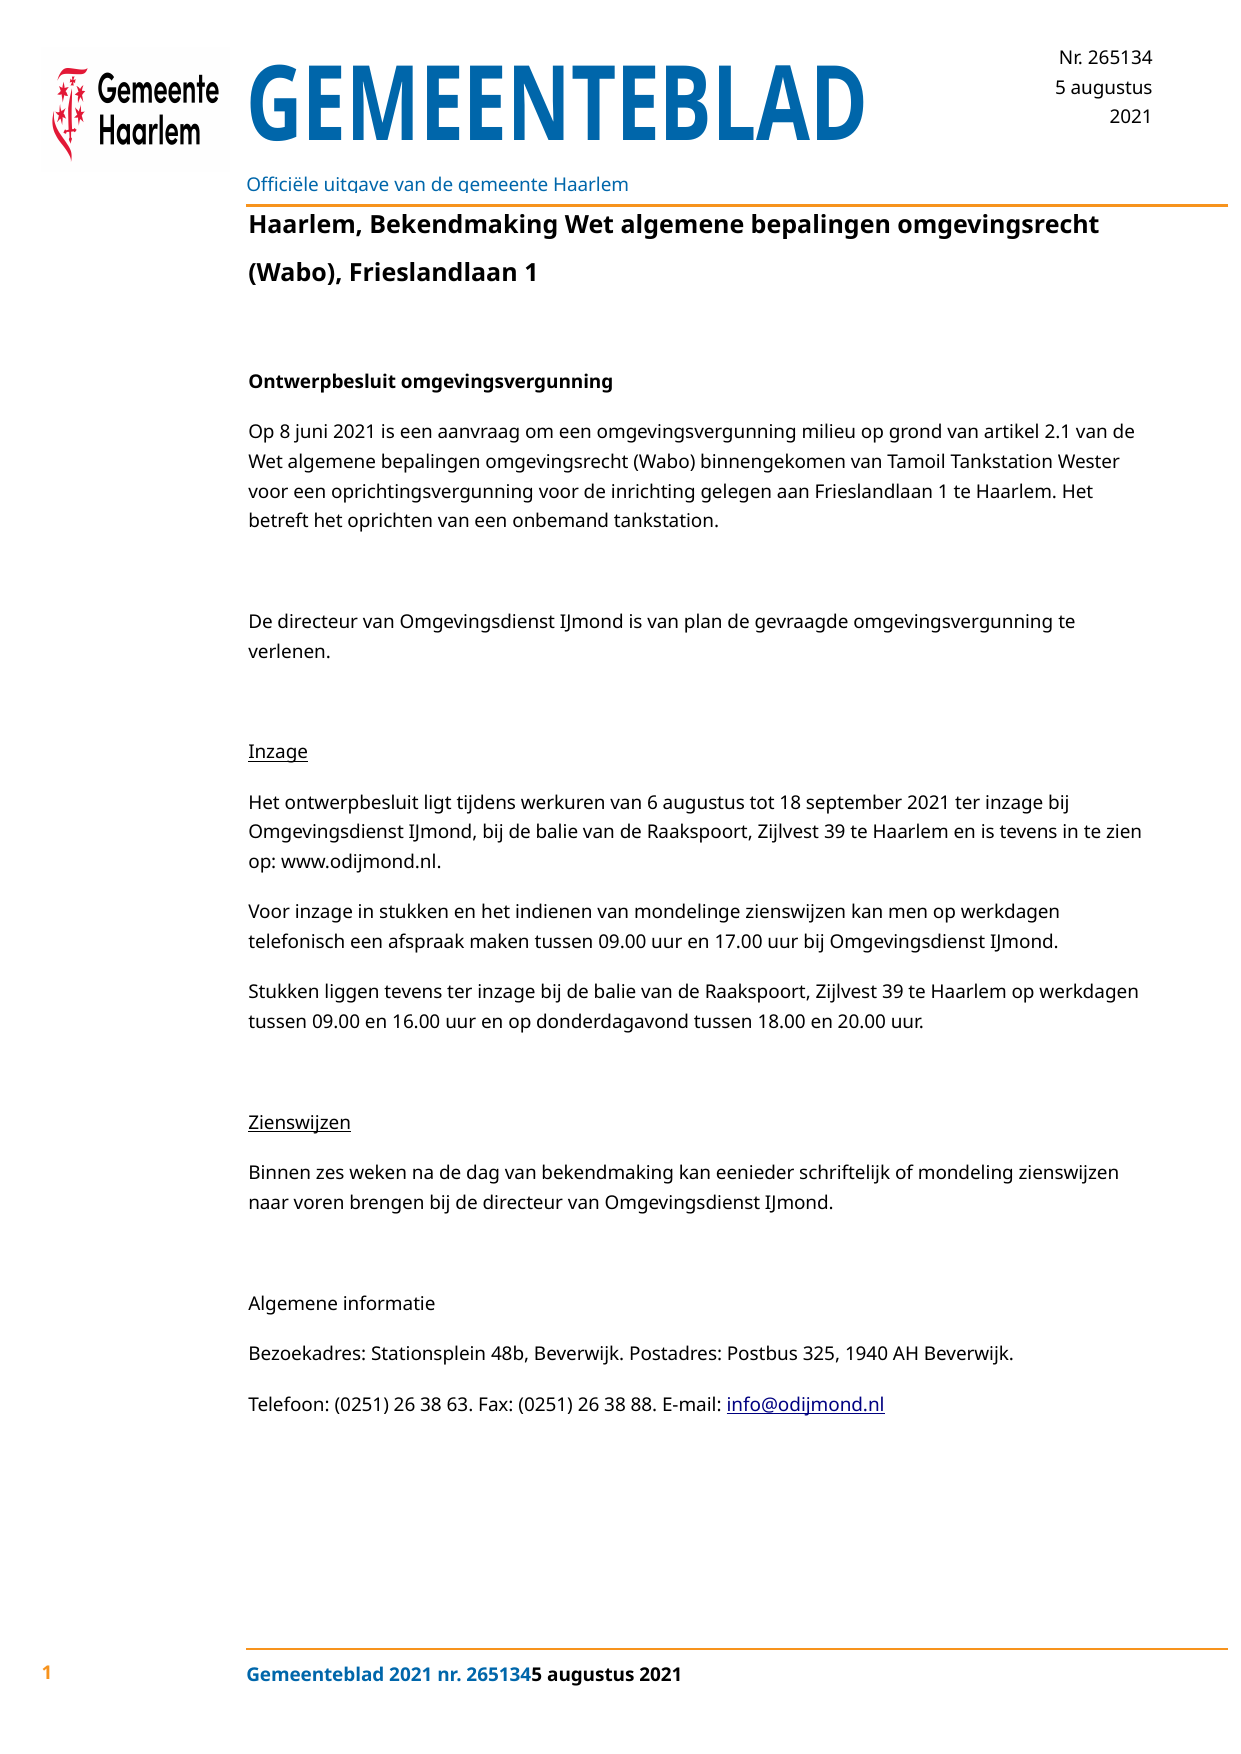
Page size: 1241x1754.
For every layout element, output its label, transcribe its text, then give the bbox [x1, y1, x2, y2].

text Ontwerpbesluit omgevingsvergunning [248, 368, 1152, 394]
text Binnen zes weken na de dag van bekendmaking kan eenieder schriftelijk of mondeling zienswijzen naar voren brengen bij de directeur van Omgevingsdienst IJmond. [248, 1159, 1152, 1215]
text Haarlem, Bekendmaking Wet algemene bepalingen omgevingsrecht (Wabo), Frieslandlaan 1 [248, 207, 1152, 288]
text Inzage [248, 739, 1152, 764]
text Telefoon: (0251) 26 38 63. Fax: (0251) 26 38 88. E-mail: info@odijmond.nl [248, 1391, 1152, 1417]
text Bezoekadres: Stationsplein 48b, Beverwijk. Postadres: Postbus 325, 1940 AH Beverwijk. [248, 1340, 1152, 1366]
text De directeur van Omgevingsdienst IJmond is van plan de gevraagde omgevingsvergunning te verlenen. [248, 608, 1152, 664]
text Op 8 juni 2021 is een aanvraag om een omgevingsvergunning milieu op grond van artikel 2.1 van de Wet algemene bepalingen omgevingsrecht (Wabo) binnengekomen van Tamoil Tankstation Wester voor een oprichtingsvergunning voor de inrichting gelegen aan Frieslandlaan 1 te Haarlem. Het betreft het oprichten van een onbemand tankstation. [248, 419, 1152, 533]
text Algemene informatie [248, 1290, 1152, 1316]
text Zienswijzen [248, 1109, 1152, 1135]
text Stukken liggen tevens ter inzage bij de balie van de Raakspoort, Zijlvest 39 te Haarlem op werkdagen tussen 09.00 en 16.00 uur en op donderdagavond tussen 18.00 en 20.00 uur. [248, 979, 1152, 1034]
text Het ontwerpbesluit ligt tijdens werkuren van 6 augustus tot 18 september 2021 ter inzage bij Omgevingsdienst IJmond, bij de balie van de Raakspoort, Zijlvest 39 te Haarlem en is tevens in te zien op: www.odijmond.nl. [248, 789, 1152, 874]
text Voor inzage in stukken en het indienen van mondelinge zienswijzen kan men op werkdagen telefonisch een afspraak maken tussen 09.00 uur en 17.00 uur bij Omgevingsdienst IJmond. [248, 899, 1152, 954]
picture [41, 47, 231, 172]
